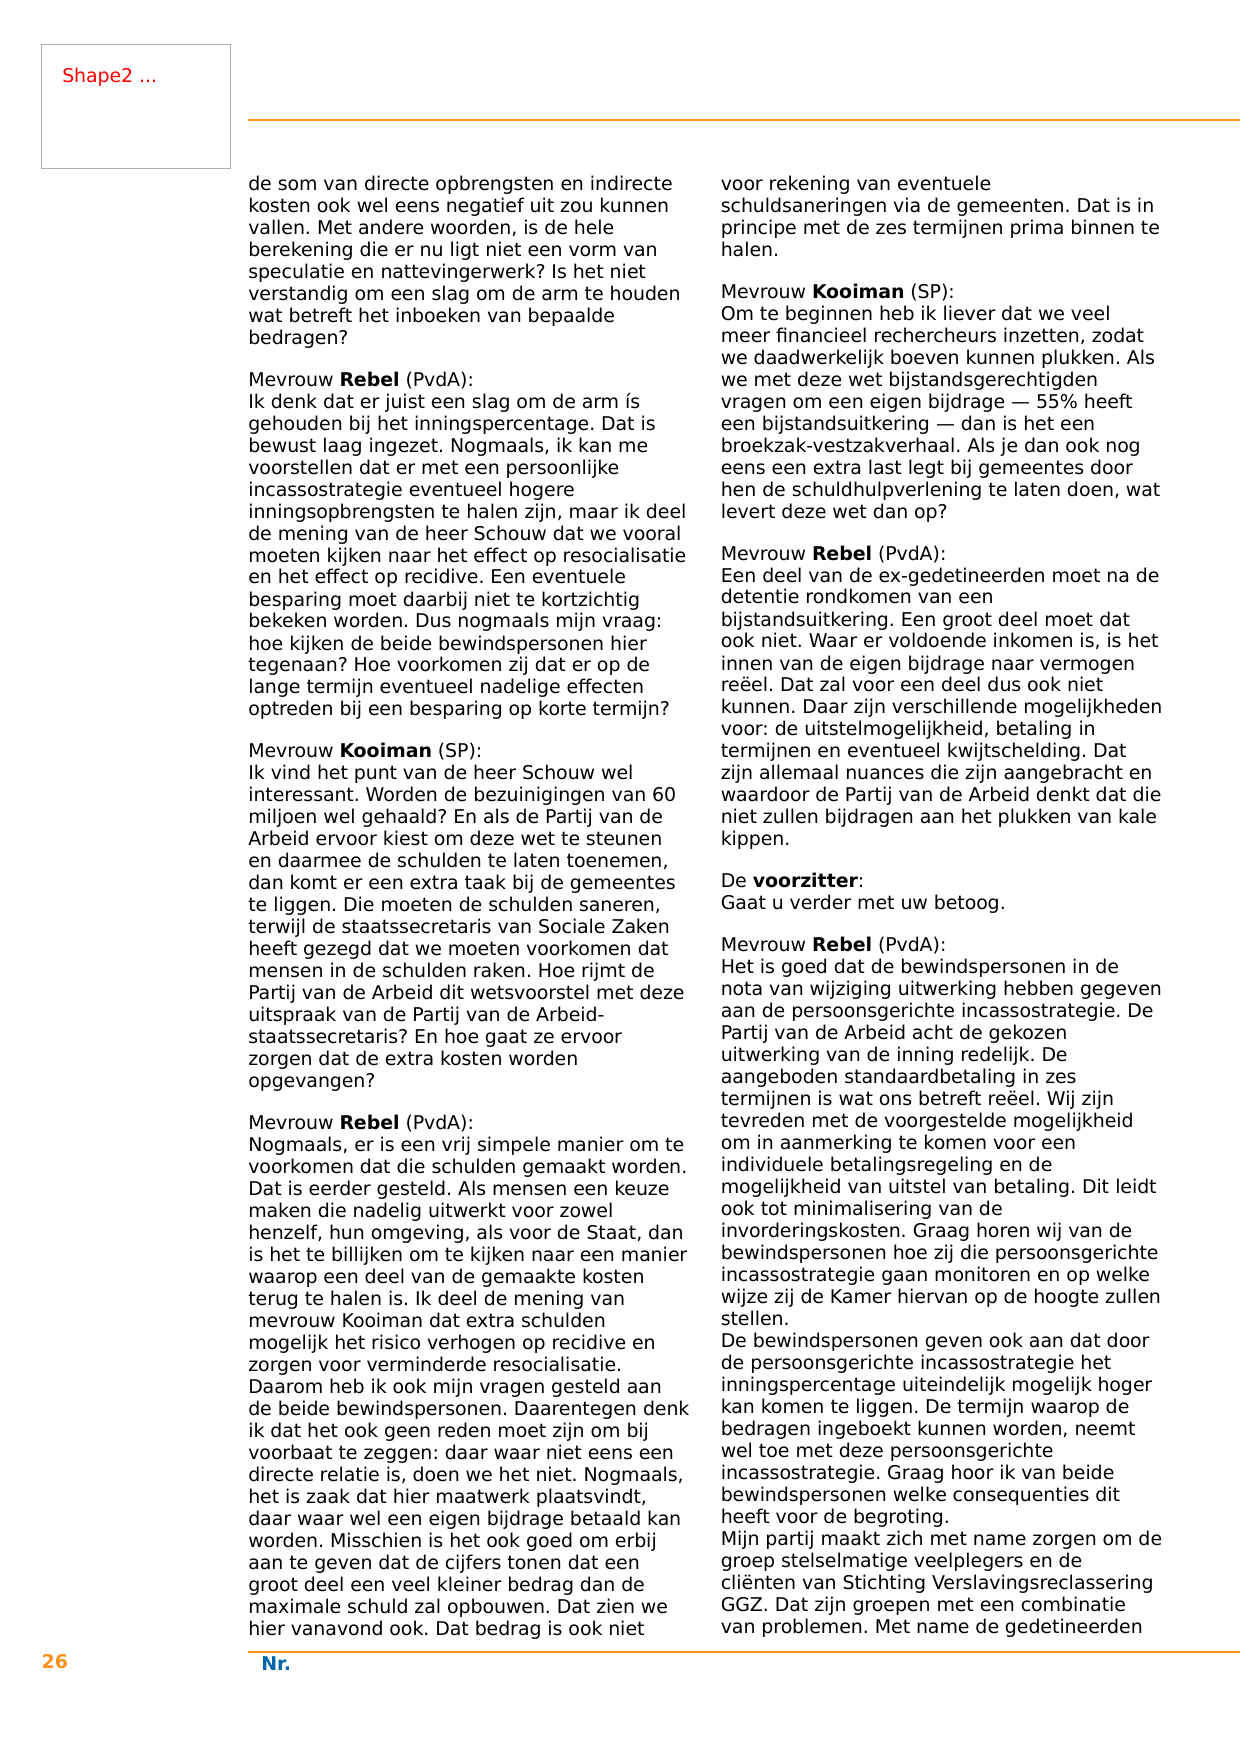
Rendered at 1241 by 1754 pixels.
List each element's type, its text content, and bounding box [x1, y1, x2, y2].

text Om te beginnen heb ik liever dat we veel meer financieel rechercheurs inzetten, zodat we daadwerkelijk boeven kunnen plukken. Als we met deze wet bijstandsgerechtigden vragen om een eigen bijdrage — 55% heeft een bijstandsuitkering — dan is het een broekzak-vestzakverhaal. Als je dan ook nog eens een extra last legt bij gemeentes door hen de schuldhulpverlening te laten doen, wat levert deze wet dan op? [721, 303, 1163, 522]
text Mijn partij maakt zich met name zorgen om de groep stelselmatige veelplegers en de cliënten van Stichting Verslavingsreclassering GGZ. Dat zijn groepen met een combinatie van problemen. Met name de gedetineerden [721, 1528, 1163, 1637]
text Ik vind het punt van de heer Schouw wel interessant. Worden de bezuinigingen van 60 miljoen wel gehaald? En als de Partij van de Arbeid ervoor kiest om deze wet te steunen en daarmee de schulden te laten toenemen, dan komt er een extra taak bij de gemeentes te liggen. Die moeten de schulden saneren, terwijl de staatssecretaris van Sociale Zaken heeft gezegd dat we moeten voorkomen dat mensen in de schulden raken. Hoe rijmt de Partij van de Arbeid dit wetsvoorstel met deze uitspraak van de Partij van de Arbeid-staatssecretaris? En hoe gaat ze ervoor zorgen dat de extra kosten worden opgevangen? [248, 762, 691, 1092]
text De bewindspersonen geven ook aan dat door de persoonsgerichte incassostrategie het inningspercentage uiteindelijk mogelijk hoger kan komen te liggen. De termijn waarop de bedragen ingeboekt kunnen worden, neemt wel toe met deze persoonsgerichte incassostrategie. Graag hoor ik van beide bewindspersonen welke consequenties dit heeft voor de begroting. [721, 1330, 1163, 1528]
text Gaat u verder met uw betoog. [721, 892, 1163, 914]
text Ik denk dat er juist een slag om de arm ís gehouden bij het inningspercentage. Dat is bewust laag ingezet. Nogmaals, ik kan me voorstellen dat er met een persoonlijke incassostrategie eventueel hogere inningsopbrengsten te halen zijn, maar ik deel de mening van de heer Schouw dat we vooral moeten kijken naar het effect op resocialisatie en het effect op recidive. Een eventuele besparing moet daarbij niet te kortzichtig bekeken worden. Dus nogmaals mijn vraag: hoe kijken de beide bewindspersonen hier tegenaan? Hoe voorkomen zij dat er op de lange termijn eventueel nadelige effecten optreden bij een besparing op korte termijn? [248, 391, 691, 720]
text Nogmaals, er is een vrij simpele manier om te voorkomen dat die schulden gemaakt worden. Dat is eerder gesteld. Als mensen een keuze maken die nadelig uitwerkt voor zowel henzelf, hun omgeving, als voor de Staat, dan is het te billijken om te kijken naar een manier waarop een deel van de gemaakte kosten terug te halen is. Ik deel de mening van mevrouw Kooiman dat extra schulden mogelijk het risico verhogen op recidive en zorgen voor verminderde resocialisatie. Daarom heb ik ook mijn vragen gesteld aan de beide bewindspersonen. Daarentegen denk ik dat het ook geen reden moet zijn om bij voorbaat te zeggen: daar waar niet eens een directe relatie is, doen we het niet. Nogmaals, het is zaak dat hier maatwerk plaatsvindt, daar waar wel een eigen bijdrage betaald kan worden. Misschien is het ook goed om erbij aan te geven dat de cijfers tonen dat een groot deel een veel kleiner bedrag dan de maximale schuld zal opbouwen. Dat zien we hier vanavond ook. Dat bedrag is ook niet [248, 1134, 691, 1639]
text de som van directe opbrengsten en indirecte kosten ook wel eens negatief uit zou kunnen vallen. Met andere woorden, is de hele berekening die er nu ligt niet een vorm van speculatie en nattevingerwerk? Is het niet verstandig om een slag om de arm te houden wat betreft het inboeken van bepaalde bedragen? [248, 173, 691, 349]
text Het is goed dat de bewindspersonen in de nota van wijziging uitwerking hebben gegeven aan de persoonsgerichte incassostrategie. De Partij van de Arbeid acht de gekozen uitwerking van de inning redelijk. De aangeboden standaardbetaling in zes termijnen is wat ons betreft reëel. Wij zijn tevreden met de voorgestelde mogelijkheid om in aanmerking te komen voor een individuele betalingsregeling en de mogelijkheid van uitstel van betaling. Dit leidt ook tot minimalisering van de invorderingskosten. Graag horen wij van de bewindspersonen hoe zij die persoonsgerichte incassostrategie gaan monitoren en op welke wijze zij de Kamer hiervan op de hoogte zullen stellen. [721, 956, 1163, 1330]
text De voorzitter: [721, 870, 1163, 892]
text Mevrouw Rebel (PvdA): [248, 1112, 691, 1134]
text Een deel van de ex-gedetineerden moet na de detentie rondkomen van een bijstandsuitkering. Een groot deel moet dat ook niet. Waar er voldoende inkomen is, is het innen van de eigen bijdrage naar vermogen reëel. Dat zal voor een deel dus ook niet kunnen. Daar zijn verschillende mogelijkheden voor: de uitstelmogelijkheid, betaling in termijnen en eventueel kwijtschelding. Dat zijn allemaal nuances die zijn aangebracht en waardoor de Partij van de Arbeid denkt dat die niet zullen bijdragen aan het plukken van kale kippen. [721, 564, 1163, 850]
text Mevrouw Rebel (PvdA): [248, 369, 691, 391]
text Mevrouw Rebel (PvdA): [721, 934, 1163, 956]
text voor rekening van eventuele schuldsaneringen via de gemeenten. Dat is in principe met de zes termijnen prima binnen te halen. [721, 173, 1163, 261]
text Mevrouw Kooiman (SP): [248, 740, 691, 762]
text Mevrouw Kooiman (SP): [721, 281, 1163, 303]
text Mevrouw Rebel (PvdA): [721, 542, 1163, 564]
